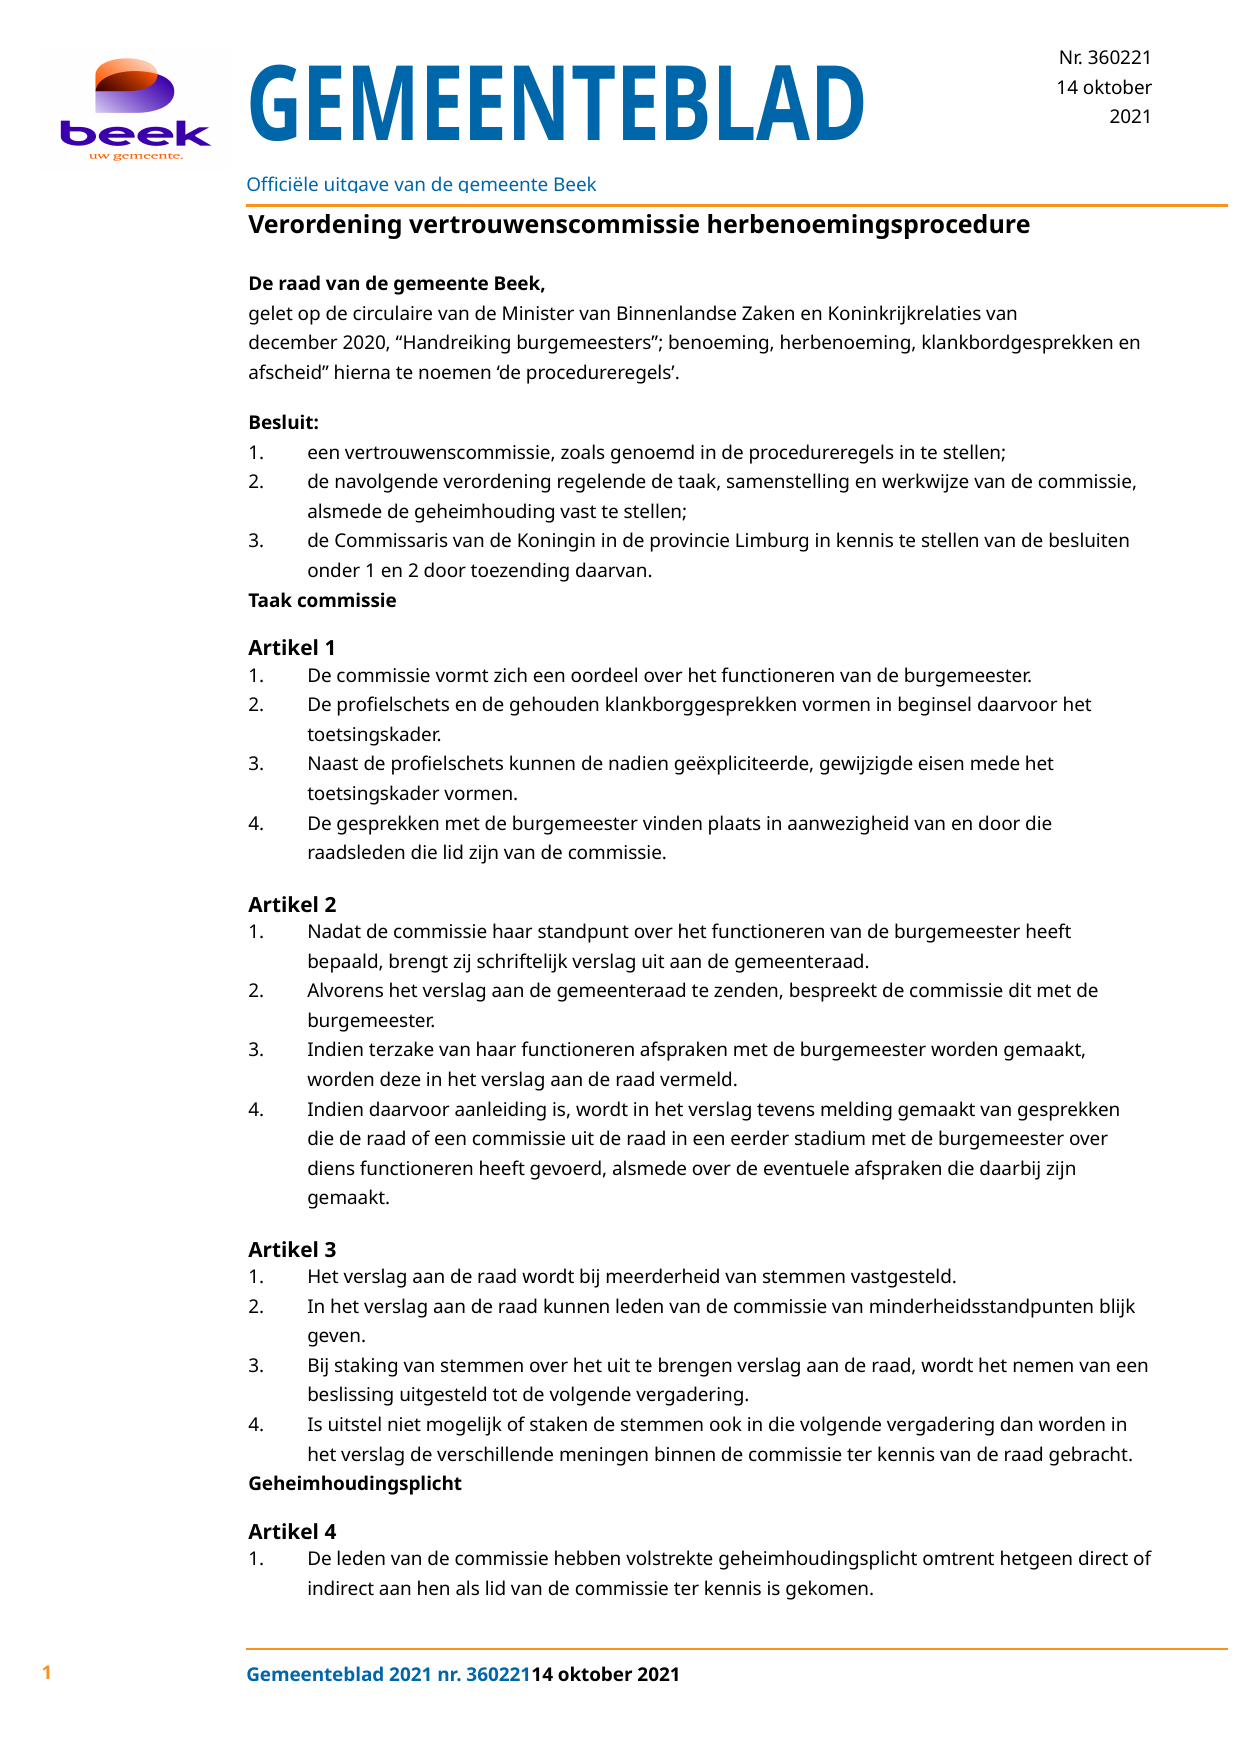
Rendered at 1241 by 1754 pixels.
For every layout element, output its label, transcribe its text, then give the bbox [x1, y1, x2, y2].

list Bij staking van stemmen over het uit te brengen verslag aan de raad, wordt het nemen van een beslissing uitgesteld tot de volgende vergadering. [248, 1352, 1152, 1407]
text Artikel 3 [248, 1235, 1152, 1263]
list Het verslag aan de raad wordt bij meerderheid van stemmen vastgesteld. [248, 1263, 1152, 1289]
text Artikel 1 [248, 633, 1152, 662]
text Verordening vertrouwenscommissie herbenoemingsprocedure [248, 207, 1152, 241]
picture [41, 47, 231, 172]
text december 2020, “Handreiking burgemeesters”; benoeming, herbenoeming, klankbordgesprekken en afscheid” hierna te noemen ‘de procedureregels’. [248, 329, 1152, 385]
list de navolgende verordening regelende de taak, samenstelling en werkwijze van de commissie, alsmede de geheimhouding vast te stellen; [248, 468, 1152, 524]
list een vertrouwenscommissie, zoals genoemd in de procedureregels in te stellen; [248, 439, 1152, 465]
text gelet op de circulaire van de Minister van Binnenlandse Zaken en Koninkrijkrelaties van [248, 300, 1152, 326]
list Indien daarvoor aanleiding is, wordt in het verslag tevens melding gemaakt van gesprekken die de raad of een commissie uit de raad in een eerder stadium met de burgemeester over diens functioneren heeft gevoerd, alsmede over de eventuele afspraken die daarbij zijn gemaakt. [248, 1096, 1152, 1210]
text Besluit: [248, 409, 1152, 435]
list De profielschets en de gehouden klankborggesprekken vormen in beginsel daarvoor het toetsingskader. [248, 691, 1152, 747]
list Indien terzake van haar functioneren afspraken met de burgemeester worden gemaakt, worden deze in het verslag aan de raad vermeld. [248, 1037, 1152, 1092]
text Artikel 2 [248, 890, 1152, 918]
text Artikel 4 [248, 1517, 1152, 1545]
list De commissie vormt zich een oordeel over het functioneren van de burgemeester. [248, 662, 1152, 688]
text Geheimhoudingsplicht [248, 1470, 1152, 1496]
list De gesprekken met de burgemeester vinden plaats in aanwezigheid van en door die raadsleden die lid zijn van de commissie. [248, 810, 1152, 865]
text Taak commissie [248, 587, 1152, 613]
list Alvorens het verslag aan de gemeenteraad te zenden, bespreekt de commissie dit met de burgemeester. [248, 977, 1152, 1033]
list Naast de profielschets kunnen de nadien geëxpliciteerde, gewijzigde eisen mede het toetsingskader vormen. [248, 751, 1152, 806]
list de Commissaris van de Koningin in de provincie Limburg in kennis te stellen van de besluiten onder 1 en 2 door toezending daarvan. [248, 528, 1152, 583]
text De raad van de gemeente Beek, [248, 270, 1152, 296]
list In het verslag aan de raad kunnen leden van de commissie van minderheidsstandpunten blijk geven. [248, 1293, 1152, 1348]
list Nadat de commissie haar standpunt over het functioneren van de burgemeester heeft bepaald, brengt zij schriftelijk verslag uit aan de gemeenteraad. [248, 918, 1152, 973]
list Is uitstel niet mogelijk of staken de stemmen ook in die volgende vergadering dan worden in het verslag de verschillende meningen binnen de commissie ter kennis van de raad gebracht. [248, 1411, 1152, 1467]
list De leden van de commissie hebben volstrekte geheimhoudingsplicht omtrent hetgeen direct of indirect aan hen als lid van de commissie ter kennis is gekomen. [248, 1545, 1152, 1601]
